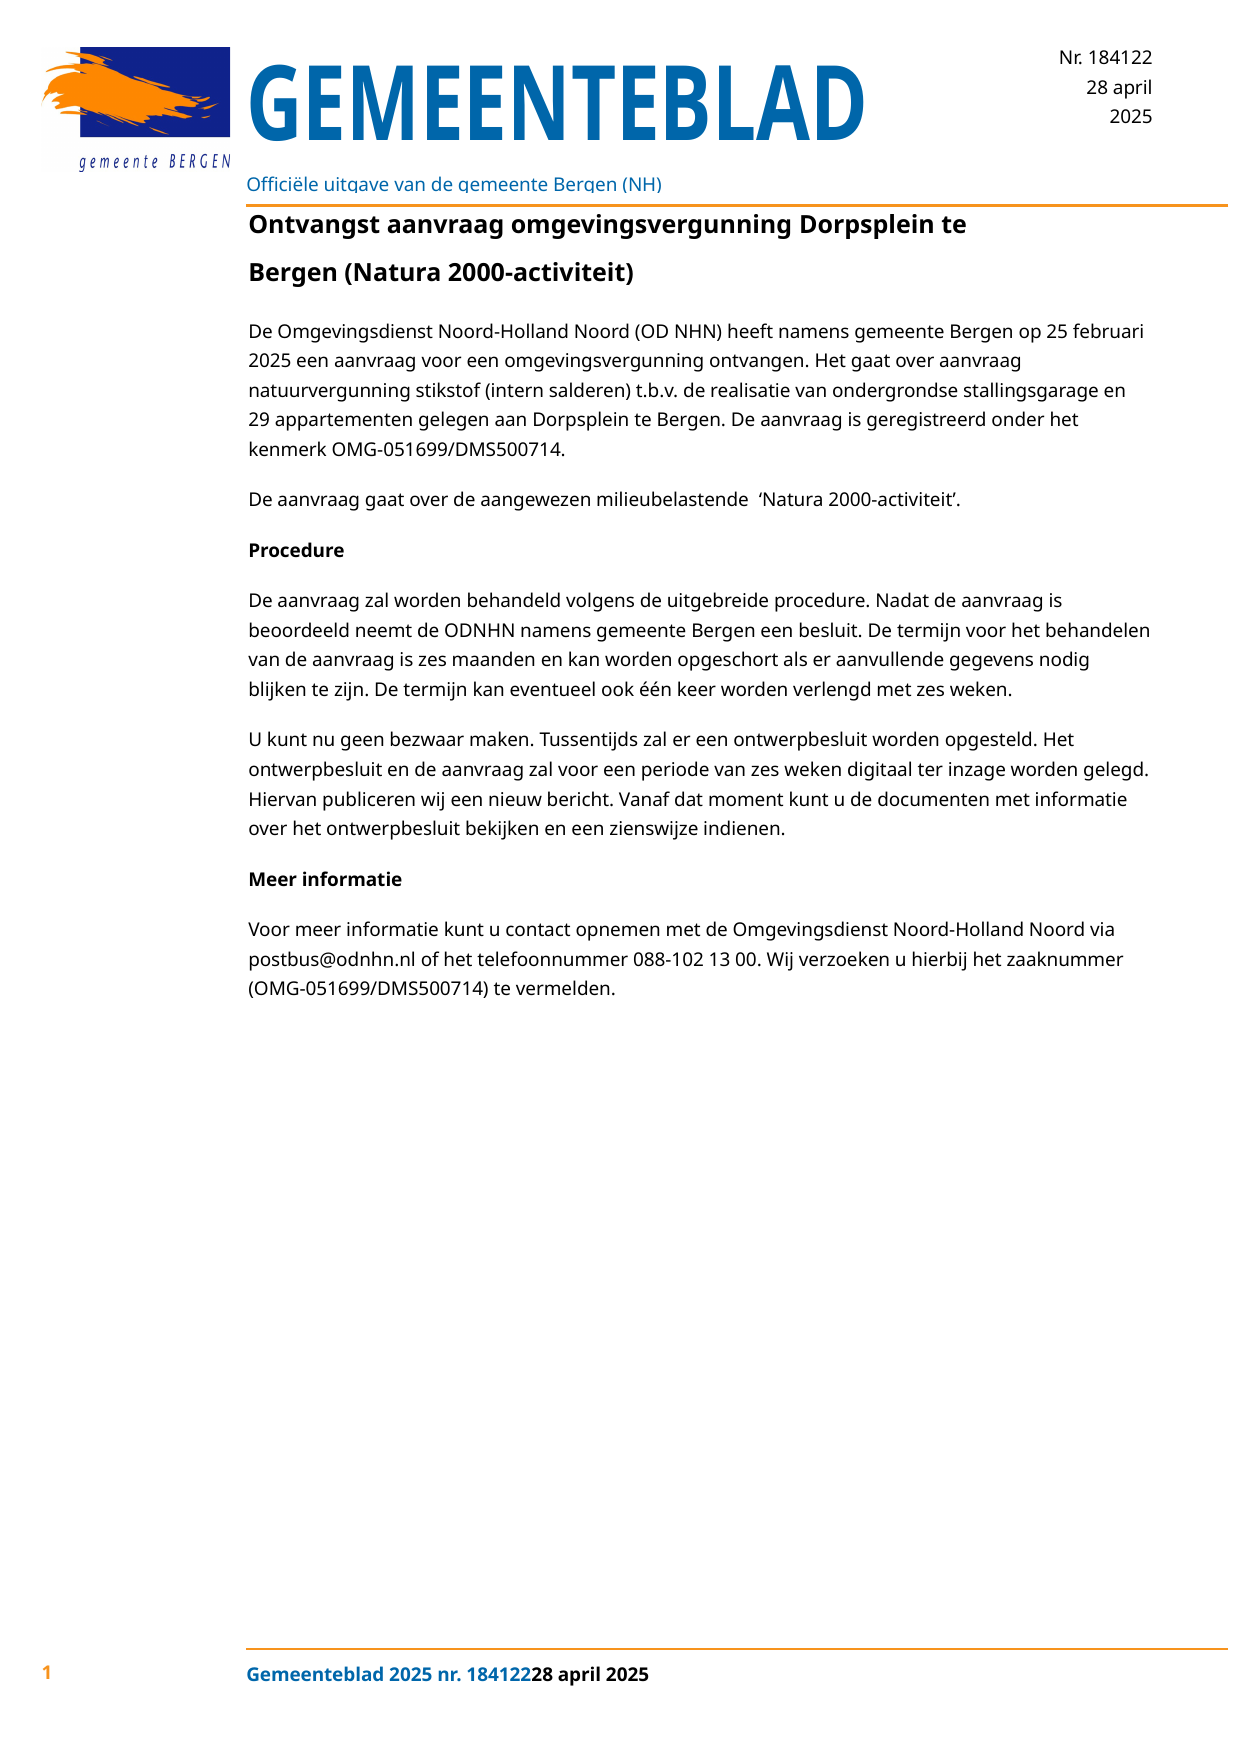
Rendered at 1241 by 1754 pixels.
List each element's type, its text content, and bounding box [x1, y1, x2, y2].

text Procedure [248, 537, 1152, 563]
text Voor meer informatie kunt u contact opnemen met de Omgevingsdienst Noord-Holland Noord via postbus@odnhn.nl of het telefoonnummer 088-102 13 00. Wij verzoeken u hierbij het zaaknummer (OMG-051699/DMS500714) te vermelden. [248, 916, 1152, 1001]
picture [41, 47, 231, 172]
text U kunt nu geen bezwaar maken. Tussentijds zal er een ontwerpbesluit worden opgesteld. Het ontwerpbesluit en de aanvraag zal voor een periode van zes weken digitaal ter inzage worden gelegd. Hiervan publiceren wij een nieuw bericht. Vanaf dat moment kunt u de documenten met informatie over het ontwerpbesluit bekijken en een zienswijze indienen. [248, 727, 1152, 841]
text De aanvraag zal worden behandeld volgens de uitgebreide procedure. Nadat de aanvraag is beoordeeld neemt de ODNHN namens gemeente Bergen een besluit. De termijn voor het behandelen van de aanvraag is zes maanden en kan worden opgeschort als er aanvullende gegevens nodig blijken te zijn. De termijn kan eventueel ook één keer worden verlengd met zes weken. [248, 587, 1152, 702]
text De aanvraag gaat over de aangewezen milieubelastende ‘Natura 2000-activiteit’. [248, 487, 1152, 512]
text Ontvangst aanvraag omgevingsvergunning Dorpsplein te Bergen (Natura 2000-activiteit) [248, 207, 1152, 288]
text De Omgevingsdienst Noord-Holland Noord (OD NHN) heeft namens gemeente Bergen op 25 februari 2025 een aanvraag voor een omgevingsvergunning ontvangen. Het gaat over aanvraag natuurvergunning stikstof (intern salderen) t.b.v. de realisatie van ondergrondse stallingsgarage en 29 appartementen gelegen aan Dorpsplein te Bergen. De aanvraag is geregistreerd onder het kenmerk OMG-051699/DMS500714. [248, 318, 1152, 462]
text Meer informatie [248, 866, 1152, 892]
